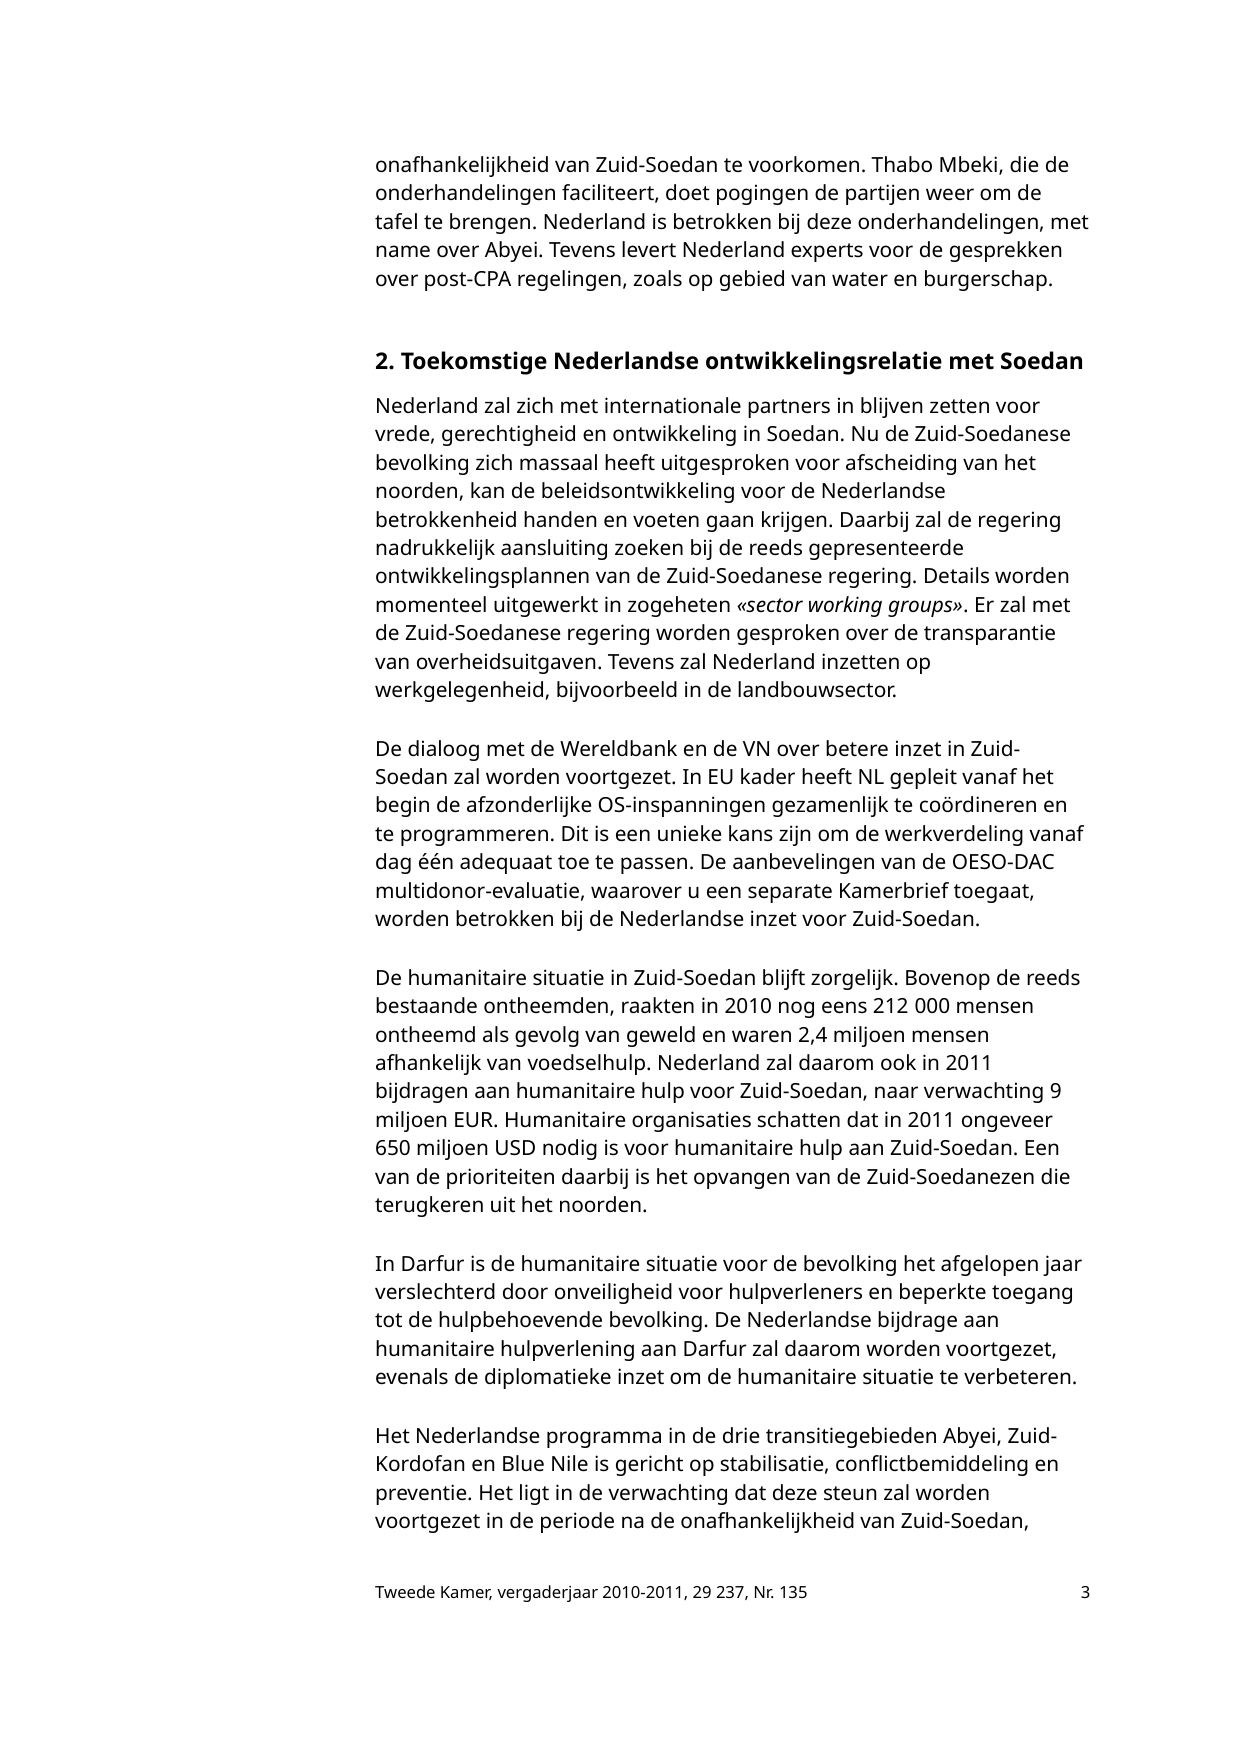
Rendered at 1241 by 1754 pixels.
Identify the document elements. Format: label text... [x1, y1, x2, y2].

text De dialoog met de Wereldbank en de VN over betere inzet in Zuid-Soedan zal worden voortgezet. In EU kader heeft NL gepleit vanaf het begin de afzonderlijke OS-inspanningen gezamenlijk te coördineren en te programmeren. Dit is een unieke kans zijn om de werkverdeling vanaf dag één adequaat toe te passen. De aanbevelingen van de OESO-DAC multidonor-evaluatie, waarover u een separate Kamerbrief toegaat, worden betrokken bij de Nederlandse inzet voor Zuid-Soedan. [375, 734, 1090, 933]
subtitle 2. Toekomstige Nederlandse ontwikkelingsrelatie met Soedan [375, 345, 1090, 376]
text In Darfur is de humanitaire situatie voor de bevolking het afgelopen jaar verslechterd door onveiligheid voor hulpverleners en beperkte toegang tot de hulpbehoevende bevolking. De Nederlandse bijdrage aan humanitaire hulpverlening aan Darfur zal daarom worden voortgezet, evenals de diplomatieke inzet om de humanitaire situatie te verbeteren. [375, 1249, 1090, 1391]
text Het Nederlandse programma in de drie transitiegebieden Abyei, Zuid-Kordofan en Blue Nile is gericht op stabilisatie, conflictbemiddeling en preventie. Het ligt in de verwachting dat deze steun zal worden voortgezet in de periode na de onafhankelijkheid van Zuid-Soedan, [375, 1421, 1090, 1535]
text De humanitaire situatie in Zuid-Soedan blijft zorgelijk. Bovenop de reeds bestaande ontheemden, raakten in 2010 nog eens 212 000 mensen ontheemd als gevolg van geweld en waren 2,4 miljoen mensen afhankelijk van voedselhulp. Nederland zal daarom ook in 2011 bijdragen aan humanitaire hulp voor Zuid-Soedan, naar verwachting 9 miljoen EUR. Humanitaire organisaties schatten dat in 2011 ongeveer 650 miljoen USD nodig is voor humanitaire hulp aan Zuid-Soedan. Een van de prioriteiten daarbij is het opvangen van de Zuid-Soedanezen die terugkeren uit het noorden. [375, 963, 1090, 1219]
text onafhankelijkheid van Zuid-Soedan te voorkomen. Thabo Mbeki, die de onderhandelingen faciliteert, doet pogingen de partijen weer om de tafel te brengen. Nederland is betrokken bij deze onderhandelingen, met name over Abyei. Tevens levert Nederland experts voor de gesprekken over post-CPA regelingen, zoals op gebied van water en burgerschap. [375, 150, 1090, 292]
text Nederland zal zich met internationale partners in blijven zetten voor vrede, gerechtigheid en ontwikkeling in Soedan. Nu de Zuid-Soedanese bevolking zich massaal heeft uitgesproken voor afscheiding van het noorden, kan de beleidsontwikkeling voor de Nederlandse betrokkenheid handen en voeten gaan krijgen. Daarbij zal de regering nadrukkelijk aansluiting zoeken bij de reeds gepresenteerde ontwikkelingsplannen van de Zuid-Soedanese regering. Details worden momenteel uitgewerkt in zogeheten «sector working groups». Er zal met de Zuid-Soedanese regering worden gesproken over de transparantie van overheidsuitgaven. Tevens zal Nederland inzetten op werkgelegenheid, bijvoorbeeld in de landbouwsector. [375, 391, 1090, 704]
